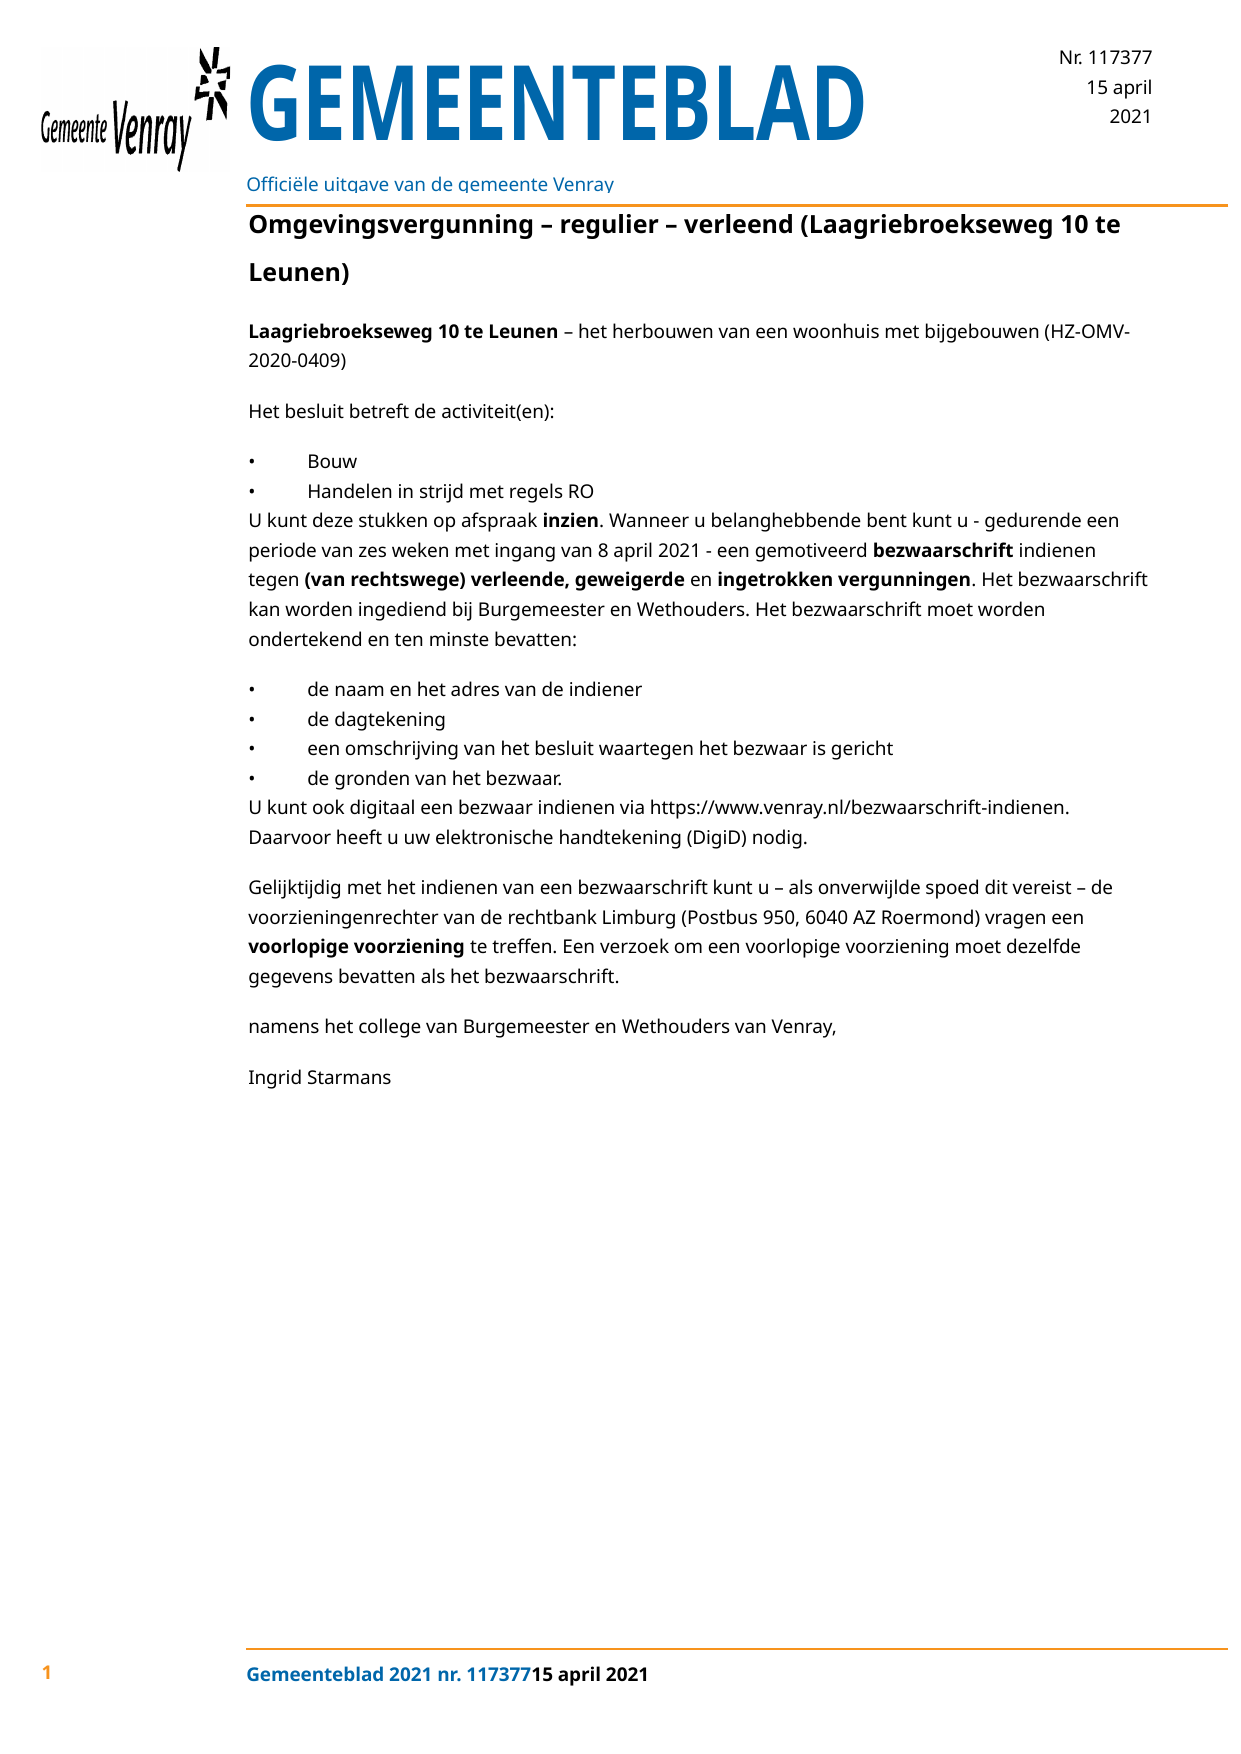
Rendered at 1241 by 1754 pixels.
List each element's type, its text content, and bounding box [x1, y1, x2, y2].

list een omschrijving van het besluit waartegen het bezwaar is gericht [248, 735, 1152, 761]
picture [41, 47, 231, 172]
text Omgevingsvergunning – regulier – verleend (Laagriebroekseweg 10 te Leunen) [248, 207, 1152, 288]
text Het besluit betreft de activiteit(en): [248, 398, 1152, 424]
text Ingrid Starmans [248, 1064, 1152, 1090]
text Laagriebroekseweg 10 te Leunen – het herbouwen van een woonhuis met bijgebouwen (HZ-OMV-2020-0409) [248, 318, 1152, 373]
list Handelen in strijd met regels RO [248, 478, 1152, 504]
text namens het college van Burgemeester en Wethouders van Venray, [248, 1014, 1152, 1039]
list de dagtekening [248, 706, 1152, 732]
list de naam en het adres van de indiener [248, 676, 1152, 702]
text U kunt ook digitaal een bezwaar indienen via https://www.venray.nl/bezwaarschrift-indienen. Daarvoor heeft u uw elektronische handtekening (DigiD) nodig. [248, 794, 1152, 850]
text Gelijktijdig met het indienen van een bezwaarschrift kunt u – als onverwijlde spoed dit vereist – de voorzieningenrechter van de rechtbank Limburg (Postbus 950, 6040 AZ Roermond) vragen een voorlopige voorziening te treffen. Een verzoek om een voorlopige voorziening moet dezelfde gegevens bevatten als het bezwaarschrift. [248, 874, 1152, 989]
list Bouw [248, 448, 1152, 474]
list de gronden van het bezwaar. [248, 765, 1152, 791]
text U kunt deze stukken op afspraak inzien. Wanneer u belanghebbende bent kunt u - gedurende een periode van zes weken met ingang van 8 april 2021 - een gemotiveerd bezwaarschrift indienen tegen (van rechtswege) verleende, geweigerde en ingetrokken vergunningen. Het bezwaarschrift kan worden ingediend bij Burgemeester en Wethouders. Het bezwaarschrift moet worden ondertekend en ten minste bevatten: [248, 507, 1152, 652]
